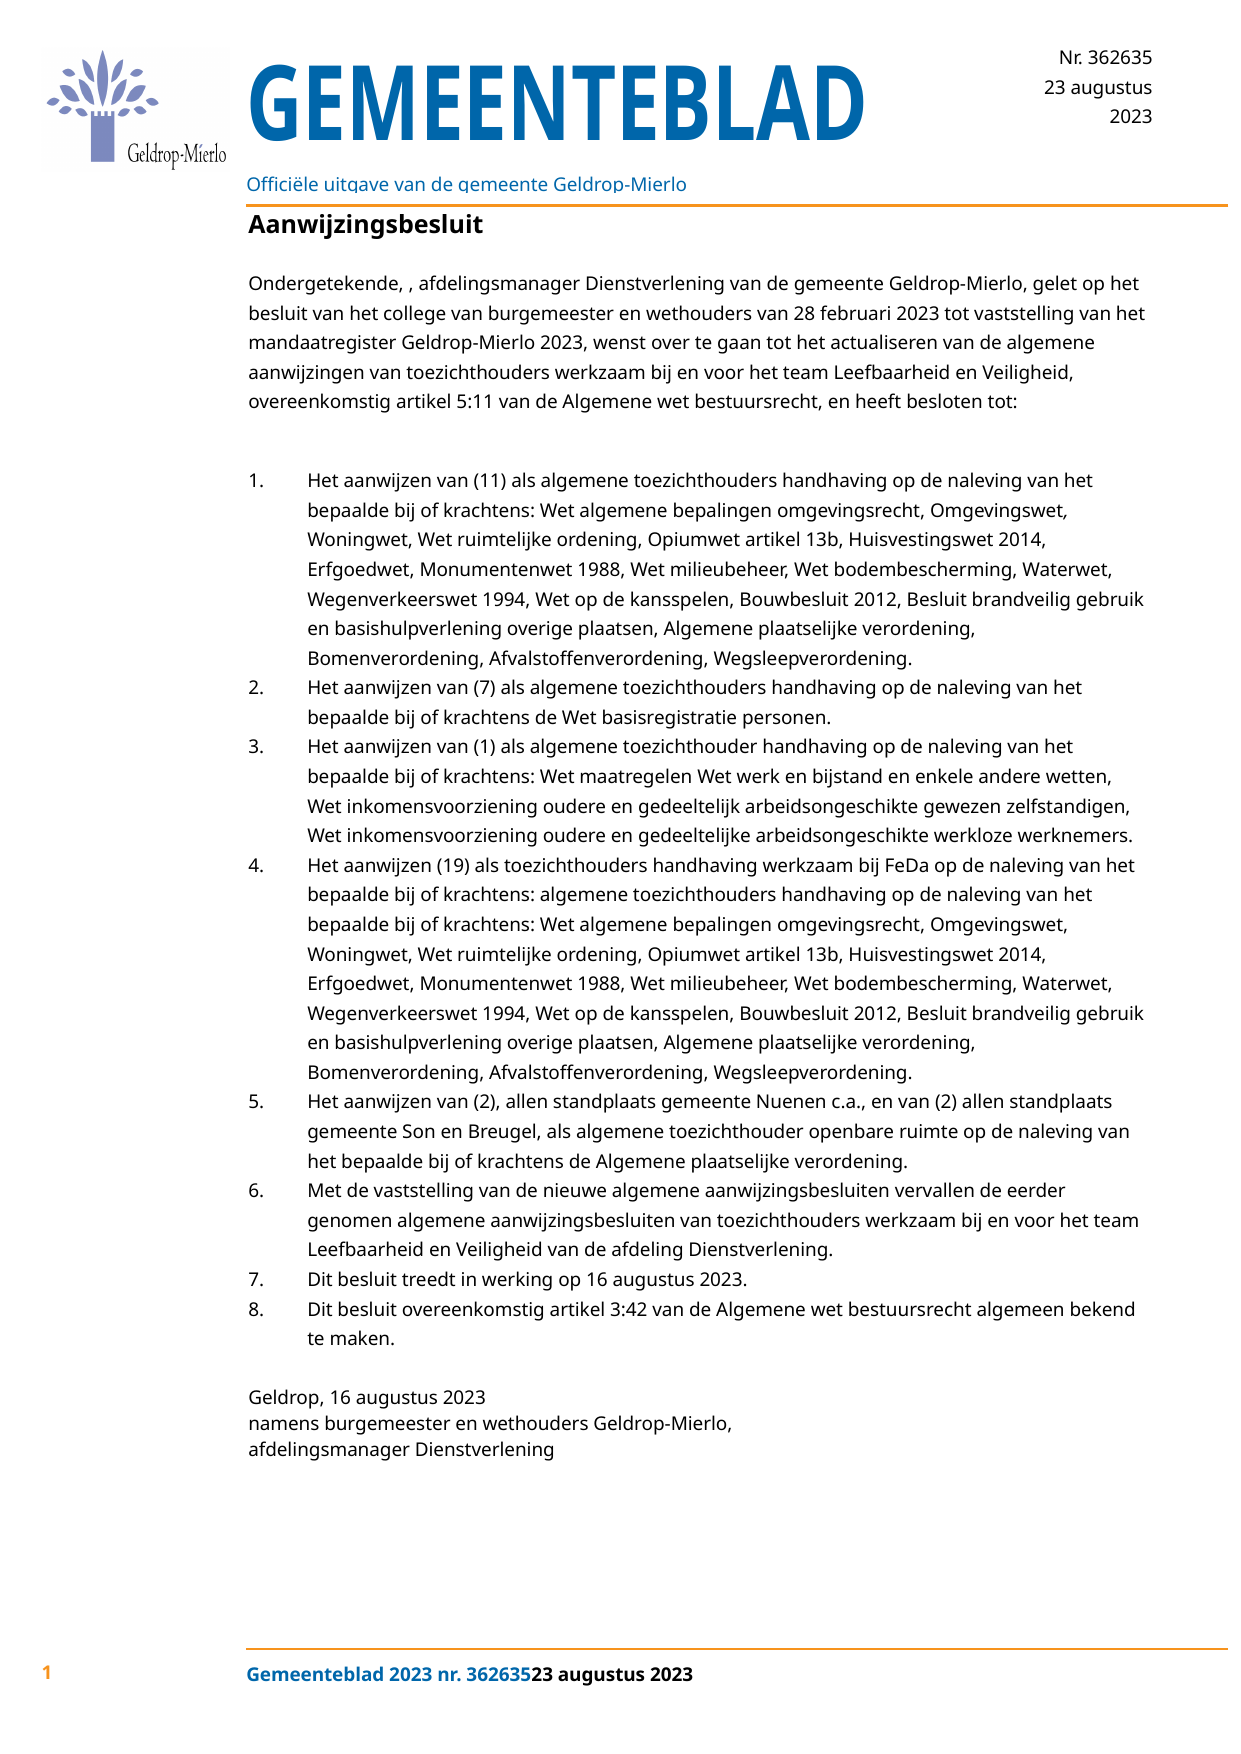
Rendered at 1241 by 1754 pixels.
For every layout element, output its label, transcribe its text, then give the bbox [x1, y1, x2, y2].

list Het aanwijzen van (7) als algemene toezichthouders handhaving op de naleving van het bepaalde bij of krachtens de Wet basisregistratie personen. [248, 674, 1152, 730]
list Het aanwijzen (19) als toezichthouders handhaving werkzaam bij FeDa op de naleving van het bepaalde bij of krachtens: algemene toezichthouders handhaving op de naleving van het bepaalde bij of krachtens: Wet algemene bepalingen omgevingsrecht, Omgevingswet, Woningwet, Wet ruimtelijke ordening, Opiumwet artikel 13b, Huisvestingswet 2014, Erfgoedwet, Monumentenwet 1988, Wet milieubeheer, Wet bodembescherming, Waterwet, Wegenverkeerswet 1994, Wet op de kansspelen, Bouwbesluit 2012, Besluit brandveilig gebruik en basishulpverlening overige plaatsen, Algemene plaatselijke verordening, Bomenverordening, Afvalstoffenverordening, Wegsleepverordening. [248, 852, 1152, 1085]
text namens burgemeester en wethouders Geldrop-Mierlo, [248, 1410, 1152, 1436]
list Dit besluit treedt in werking op 16 augustus 2023. [248, 1266, 1152, 1292]
text Aanwijzingsbesluit [248, 207, 1152, 241]
picture [41, 47, 231, 172]
list Het aanwijzen van (11) als algemene toezichthouders handhaving op de naleving van het bepaalde bij of krachtens: Wet algemene bepalingen omgevingsrecht, Omgevingswet, Woningwet, Wet ruimtelijke ordening, Opiumwet artikel 13b, Huisvestingswet 2014, Erfgoedwet, Monumentenwet 1988, Wet milieubeheer, Wet bodembescherming, Waterwet, Wegenverkeerswet 1994, Wet op de kansspelen, Bouwbesluit 2012, Besluit brandveilig gebruik en basishulpverlening overige plaatsen, Algemene plaatselijke verordening, Bomenverordening, Afvalstoffenverordening, Wegsleepverordening. [248, 467, 1152, 671]
text Geldrop, 16 augustus 2023 [248, 1384, 1152, 1410]
list Dit besluit overeenkomstig artikel 3:42 van de Algemene wet bestuursrecht algemeen bekend te maken. [248, 1296, 1152, 1351]
list Het aanwijzen van (2), allen standplaats gemeente Nuenen c.a., en van (2) allen standplaats gemeente Son en Breugel, als algemene toezichthouder openbare ruimte op de naleving van het bepaalde bij of krachtens de Algemene plaatselijke verordening. [248, 1089, 1152, 1174]
list Met de vaststelling van de nieuwe algemene aanwijzingsbesluiten vervallen de eerder genomen algemene aanwijzingsbesluiten van toezichthouders werkzaam bij en voor het team Leefbaarheid en Veiligheid van de afdeling Dienstverlening. [248, 1177, 1152, 1262]
text Ondergetekende, , afdelingsmanager Dienstverlening van de gemeente Geldrop-Mierlo, gelet op het besluit van het college van burgemeester en wethouders van 28 februari 2023 tot vaststelling van het mandaatregister Geldrop-Mierlo 2023, wenst over te gaan tot het actualiseren van de algemene aanwijzingen van toezichthouders werkzaam bij en voor het team Leefbaarheid en Veiligheid, overeenkomstig artikel 5:11 van de Algemene wet bestuursrecht, en heeft besloten tot: [248, 270, 1152, 414]
list Het aanwijzen van (1) als algemene toezichthouder handhaving op de naleving van het bepaalde bij of krachtens: Wet maatregelen Wet werk en bijstand en enkele andere wetten, Wet inkomensvoorziening oudere en gedeeltelijk arbeidsongeschikte gewezen zelfstandigen, Wet inkomensvoorziening oudere en gedeeltelijke arbeidsongeschikte werkloze werknemers. [248, 734, 1152, 848]
text afdelingsmanager Dienstverlening [248, 1436, 1152, 1462]
